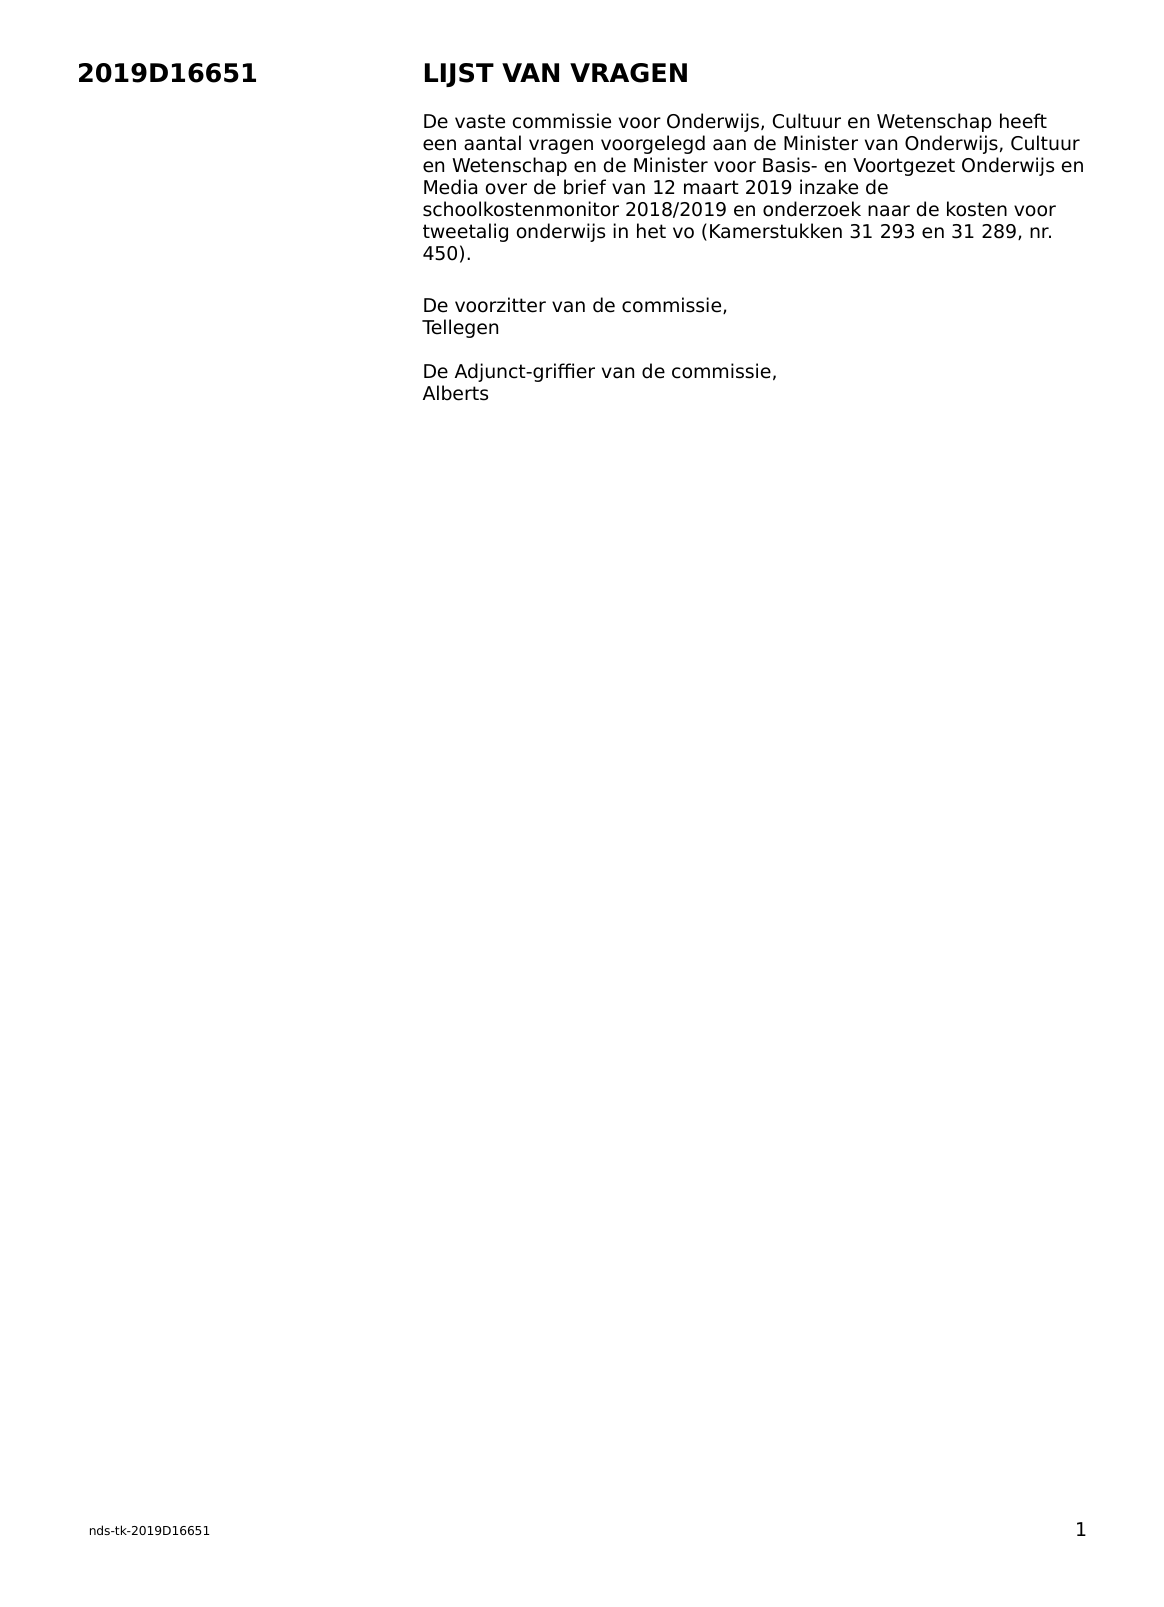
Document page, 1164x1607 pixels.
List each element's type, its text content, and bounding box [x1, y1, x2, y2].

text De voorzitter van de commissie, Tellegen [422, 295, 1087, 339]
text De Adjunct-griffier van de commissie, Alberts [422, 361, 1087, 405]
text nds-tk-2019D16651 [88, 1524, 323, 1538]
text De vaste commissie voor Onderwijs, Cultuur en Wetenschap heeft een aantal vragen voorgelegd aan de Minister van Onderwijs, Cultuur en Wetenschap en de Minister voor Basis- en Voortgezet Onderwijs en Media over de brief van 12 maart 2019 inzake de schoolkostenmonitor 2018/2019 en onderzoek naar de kosten voor tweetalig onderwijs in het vo (Kamerstukken 31 293 en 31 289, nr. 450). [422, 111, 1087, 265]
text 2019D16651 LIJST VAN VRAGEN [77, 59, 1087, 89]
